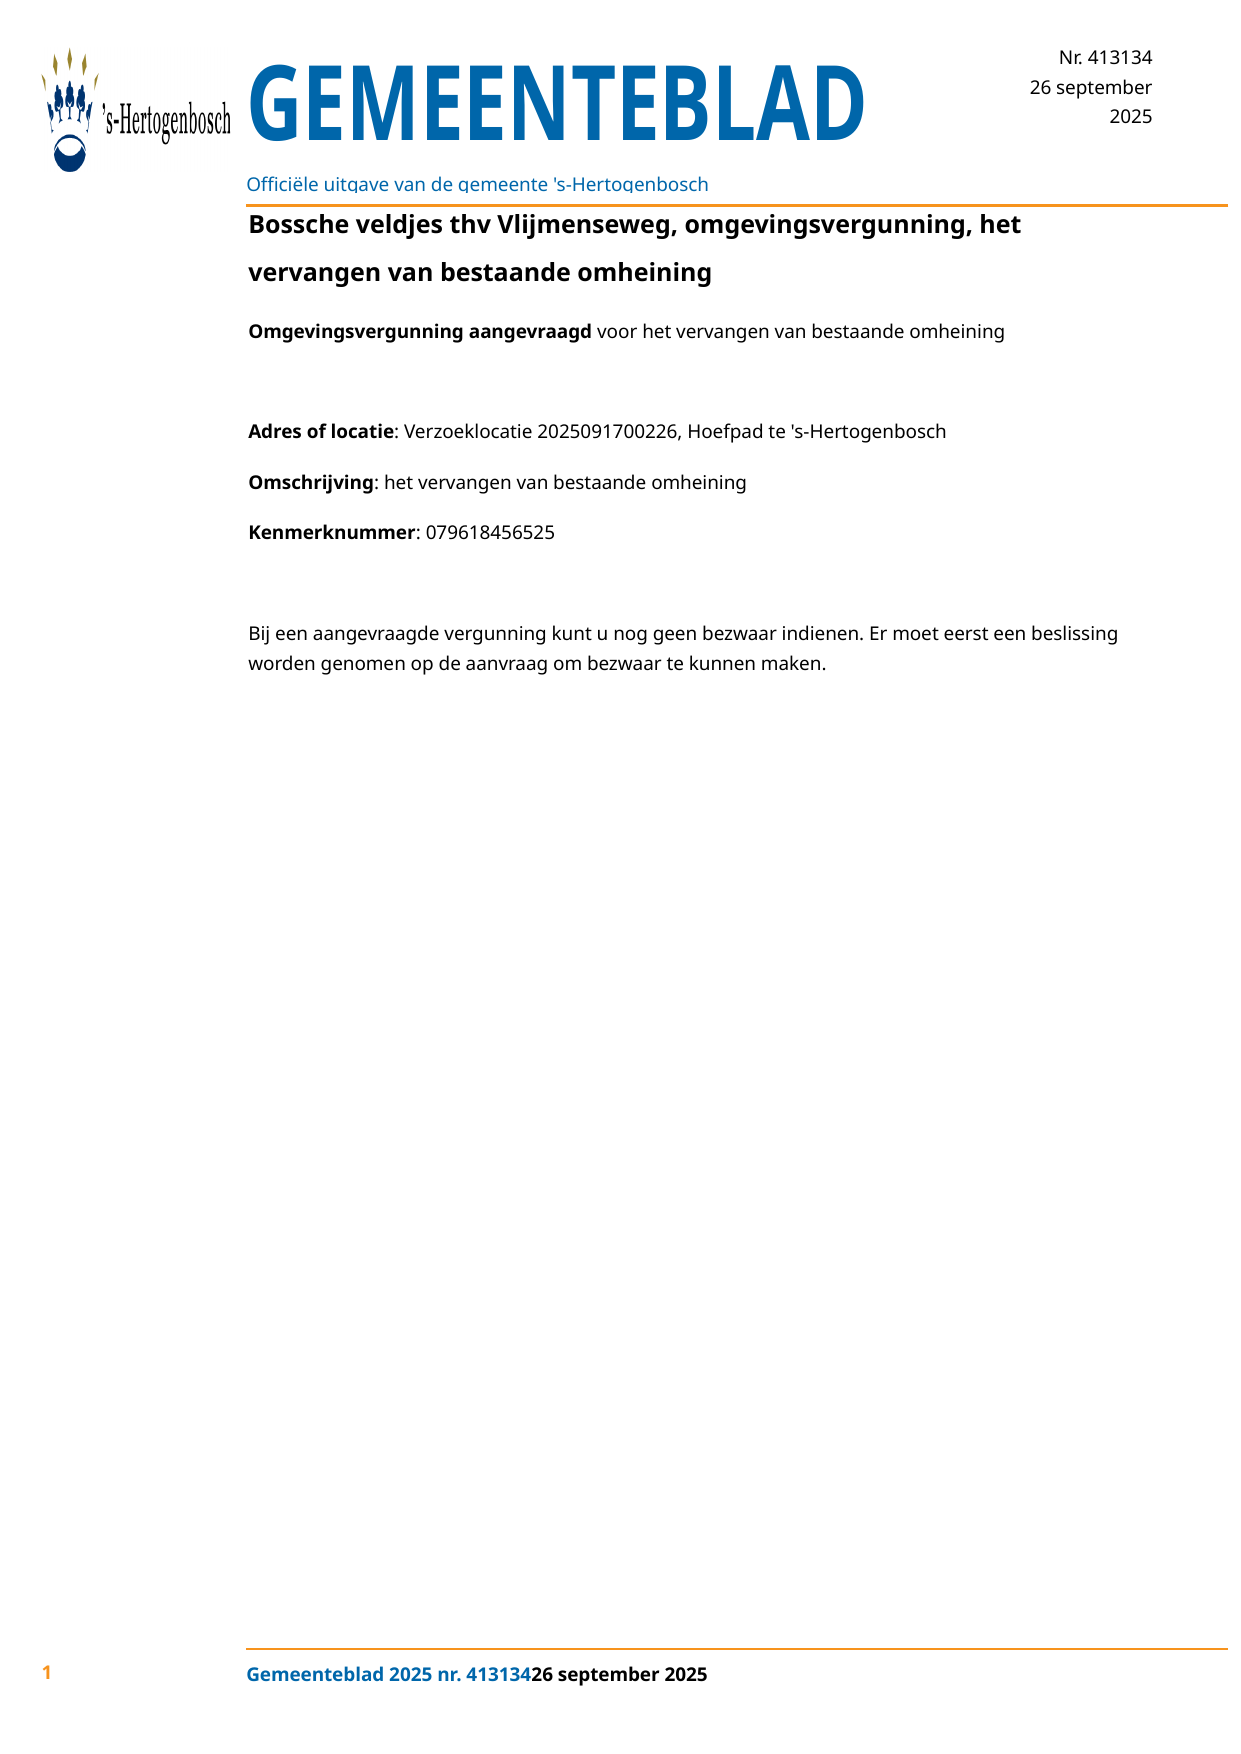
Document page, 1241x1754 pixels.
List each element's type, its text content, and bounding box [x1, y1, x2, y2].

text Bossche veldjes thv Vlijmenseweg, omgevingsvergunning, het vervangen van bestaande omheining [248, 207, 1152, 288]
text Adres of locatie: Verzoeklocatie 2025091700226, Hoefpad te 's-Hertogenbosch [248, 419, 1152, 444]
picture [41, 47, 231, 172]
text Bij een aangevraagde vergunning kunt u nog geen bezwaar indienen. Er moet eerst een beslissing worden genomen op de aanvraag om bezwaar te kunnen maken. [248, 620, 1152, 676]
text Kenmerknummer: 079618456525 [248, 519, 1152, 545]
text Omgevingsvergunning aangevraagd voor het vervangen van bestaande omheining [248, 318, 1152, 344]
text Omschrijving: het vervangen van bestaande omheining [248, 469, 1152, 495]
